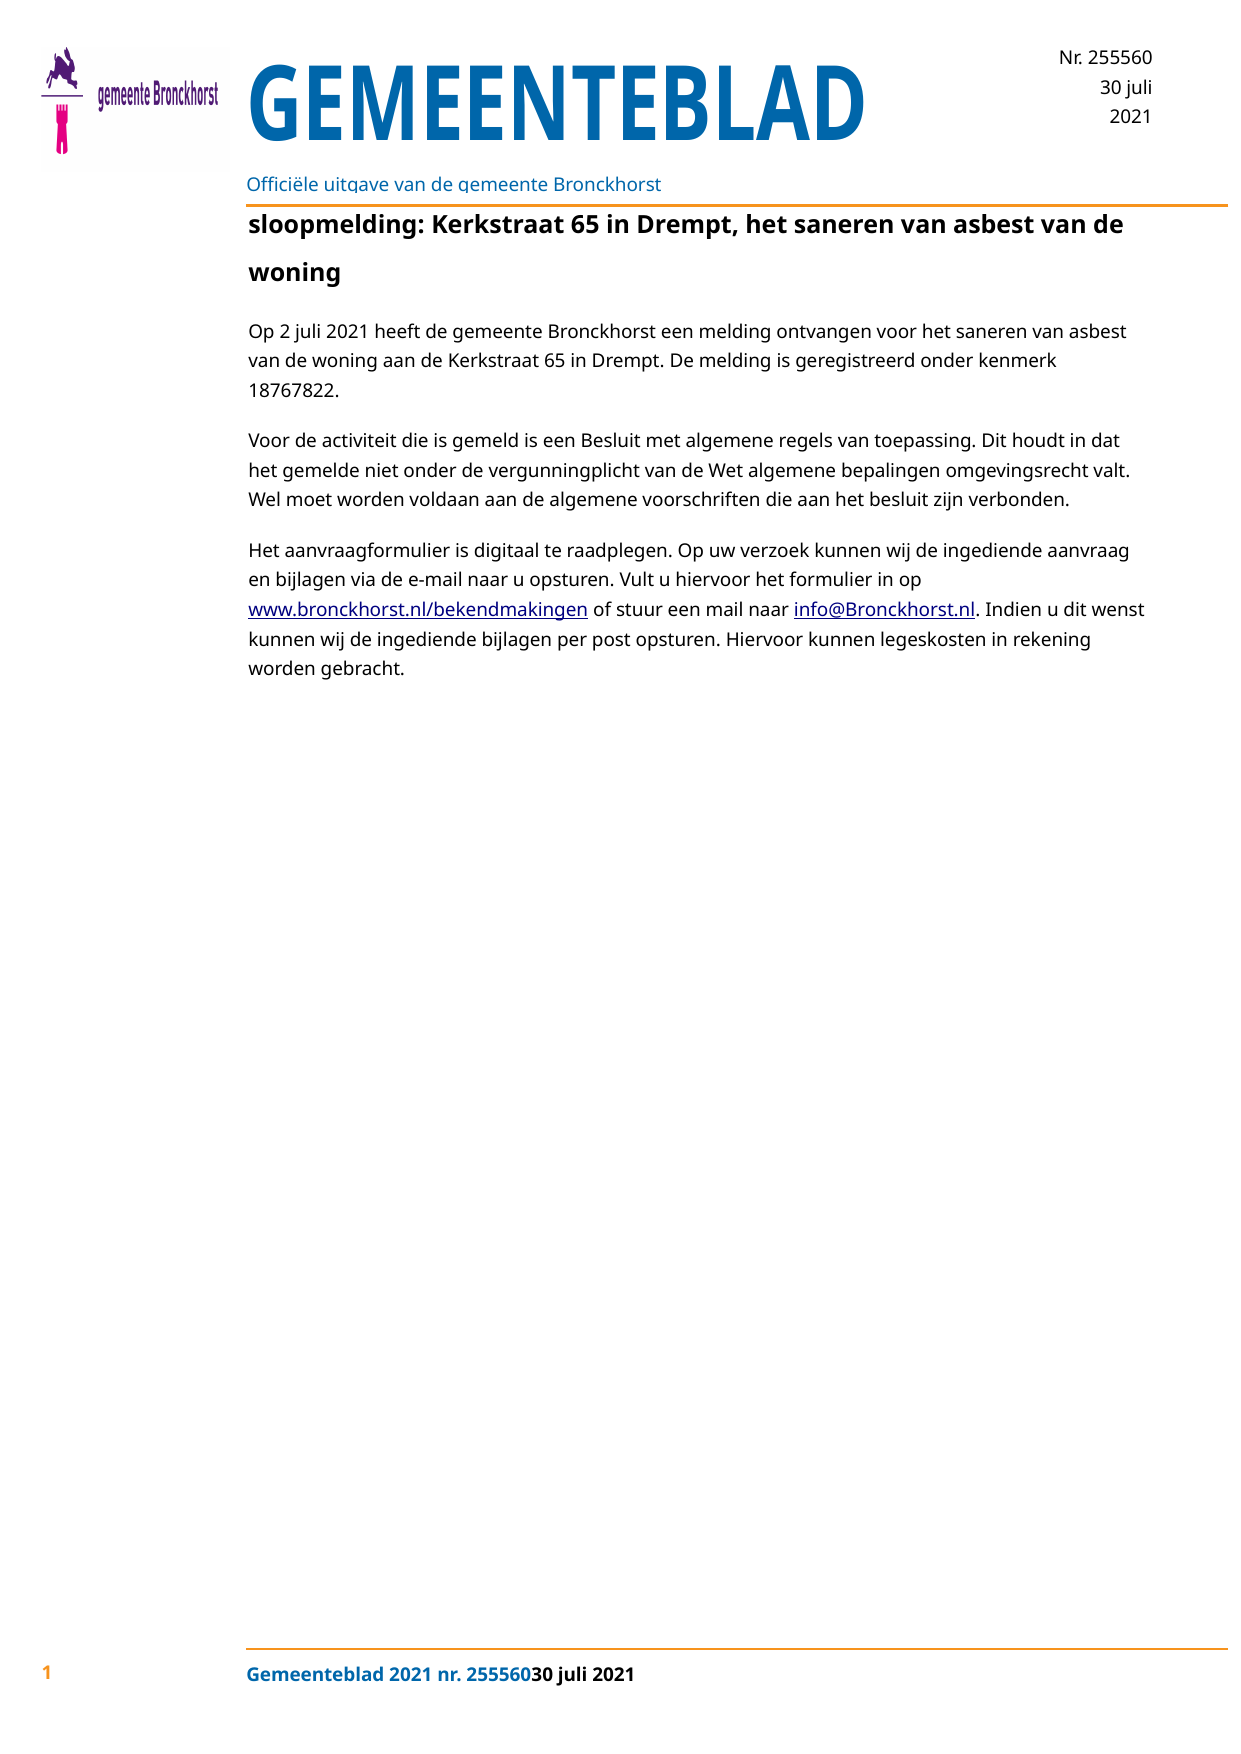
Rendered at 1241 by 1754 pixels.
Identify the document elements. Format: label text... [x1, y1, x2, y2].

text Voor de activiteit die is gemeld is een Besluit met algemene regels van toepassing. Dit houdt in dat het gemelde niet onder de vergunningplicht van de Wet algemene bepalingen omgevingsrecht valt. Wel moet worden voldaan aan de algemene voorschriften die aan het besluit zijn verbonden. [248, 427, 1152, 512]
text Het aanvraagformulier is digitaal te raadplegen. Op uw verzoek kunnen wij de ingediende aanvraag en bijlagen via de e-mail naar u opsturen. Vult u hiervoor het formulier in op www.bronckhorst.nl/bekendmakingen of stuur een mail naar info@Bronckhorst.nl. Indien u dit wenst kunnen wij de ingediende bijlagen per post opsturen. Hiervoor kunnen legeskosten in rekening worden gebracht. [248, 537, 1152, 681]
text sloopmelding: Kerkstraat 65 in Drempt, het saneren van asbest van de woning [248, 207, 1152, 288]
text Op 2 juli 2021 heeft de gemeente Bronckhorst een melding ontvangen voor het saneren van asbest van de woning aan de Kerkstraat 65 in Drempt. De melding is geregistreerd onder kenmerk 18767822. [248, 318, 1152, 403]
picture [41, 47, 231, 172]
